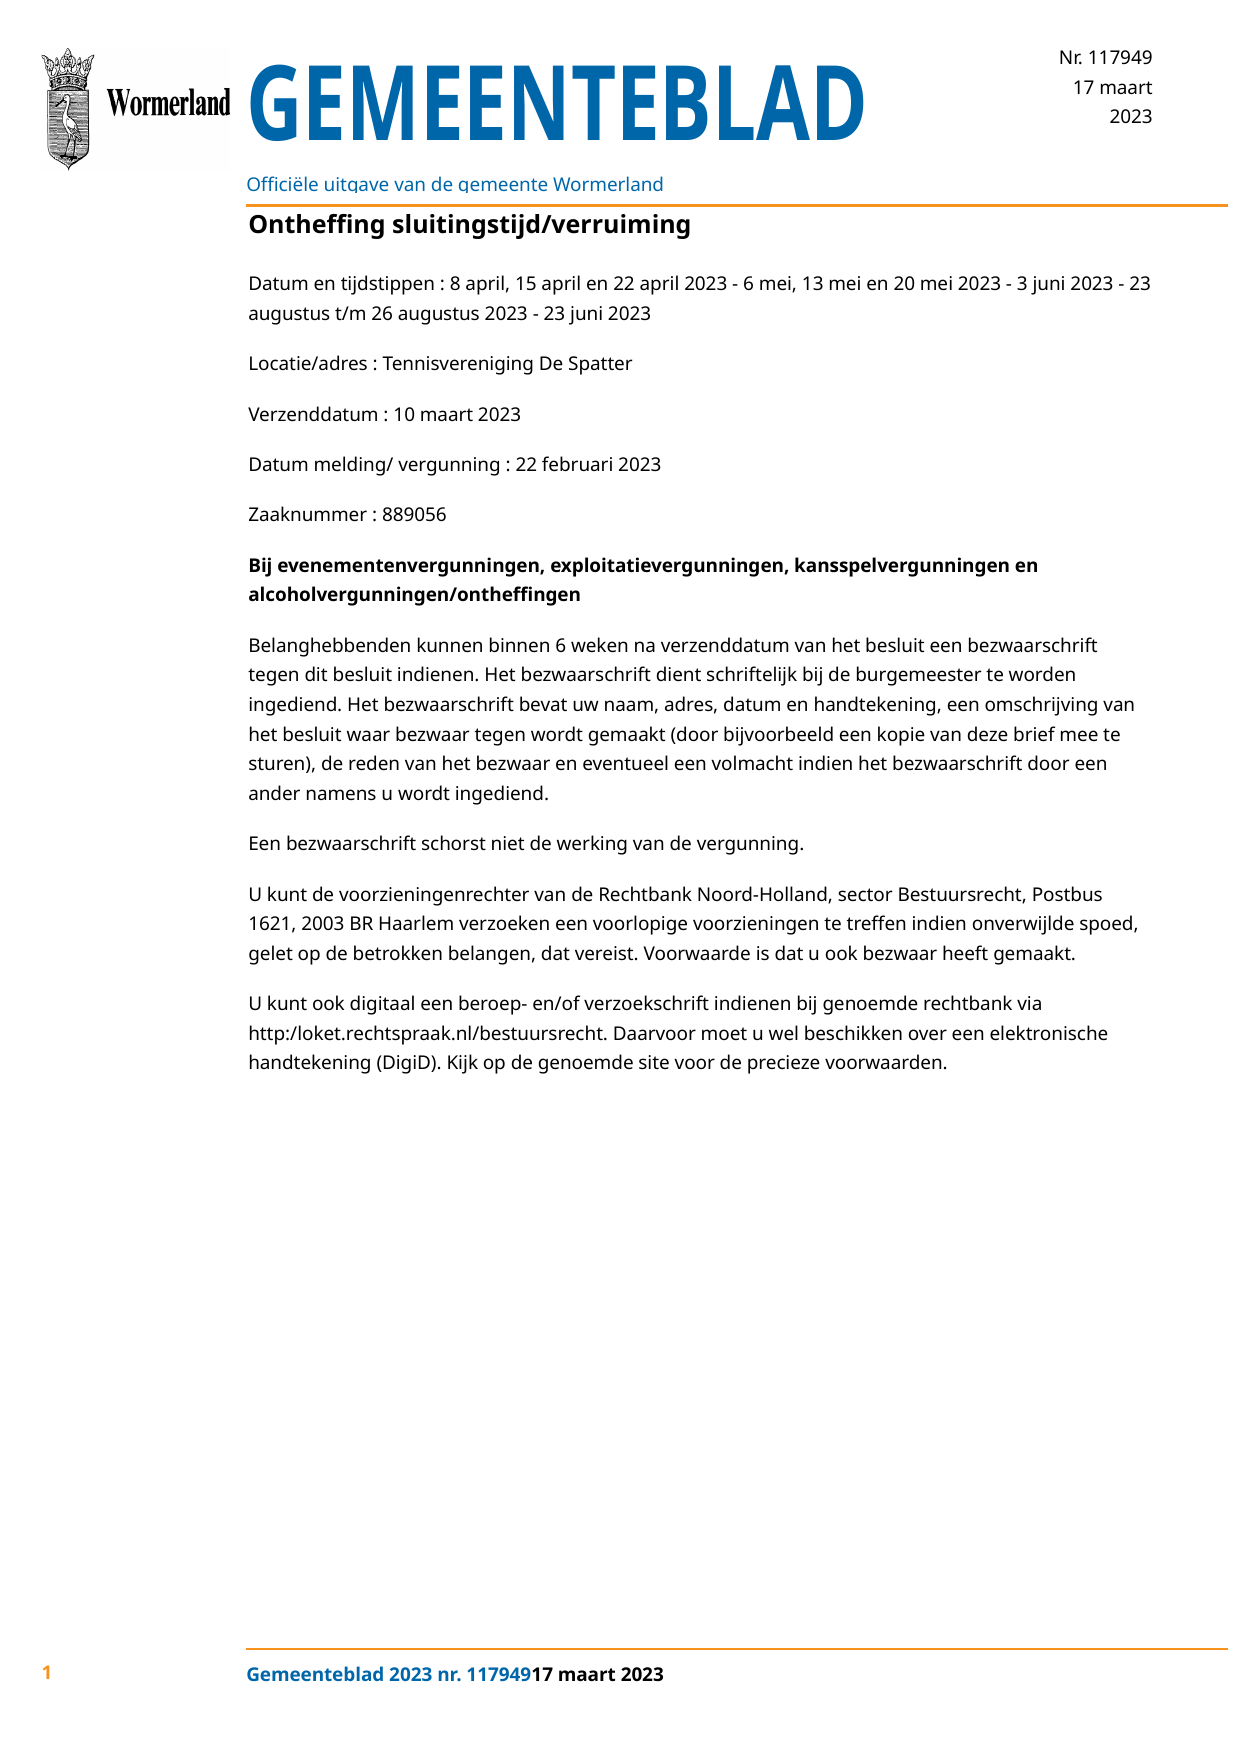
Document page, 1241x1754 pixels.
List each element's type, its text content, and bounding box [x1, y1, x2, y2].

text Zaaknummer : 889056 [248, 502, 1152, 527]
text Belanghebbenden kunnen binnen 6 weken na verzenddatum van het besluit een bezwaarschrift tegen dit besluit indienen. Het bezwaarschrift dient schriftelijk bij de burgemeester te worden ingediend. Het bezwaarschrift bevat uw naam, adres, datum en handtekening, een omschrijving van het besluit waar bezwaar tegen wordt gemaakt (door bijvoorbeeld een kopie van deze brief mee te sturen), de reden van het bezwaar en eventueel een volmacht indien het bezwaarschrift door een ander namens u wordt ingediend. [248, 632, 1152, 806]
text Datum melding/ vergunning : 22 februari 2023 [248, 451, 1152, 477]
text Locatie/adres : Tennisvereniging De Spatter [248, 350, 1152, 376]
picture [41, 47, 231, 172]
text U kunt de voorzieningenrechter van de Rechtbank Noord-Holland, sector Bestuursrecht, Postbus 1621, 2003 BR Haarlem verzoeken een voorlopige voorzieningen te treffen indien onverwijlde spoed, gelet op de betrokken belangen, dat vereist. Voorwaarde is dat u ook bezwaar heeft gemaakt. [248, 881, 1152, 966]
text Ontheffing sluitingstijd/verruiming [248, 207, 1152, 241]
text Bij evenementenvergunningen, exploitatievergunningen, kansspelvergunningen en alcoholvergunningen/ontheffingen [248, 552, 1152, 607]
text Datum en tijdstippen : 8 april, 15 april en 22 april 2023 - 6 mei, 13 mei en 20 mei 2023 - 3 juni 2023 - 23 augustus t/m 26 augustus 2023 - 23 juni 2023 [248, 270, 1152, 326]
text Verzenddatum : 10 maart 2023 [248, 401, 1152, 426]
text U kunt ook digitaal een beroep- en/of verzoekschrift indienen bij genoemde rechtbank via http:/loket.rechtspraak.nl/bestuursrecht. Daarvoor moet u wel beschikken over een elektronische handtekening (DigiD). Kijk op de genoemde site voor de precieze voorwaarden. [248, 990, 1152, 1075]
text Een bezwaarschrift schorst niet de werking van de vergunning. [248, 830, 1152, 856]
